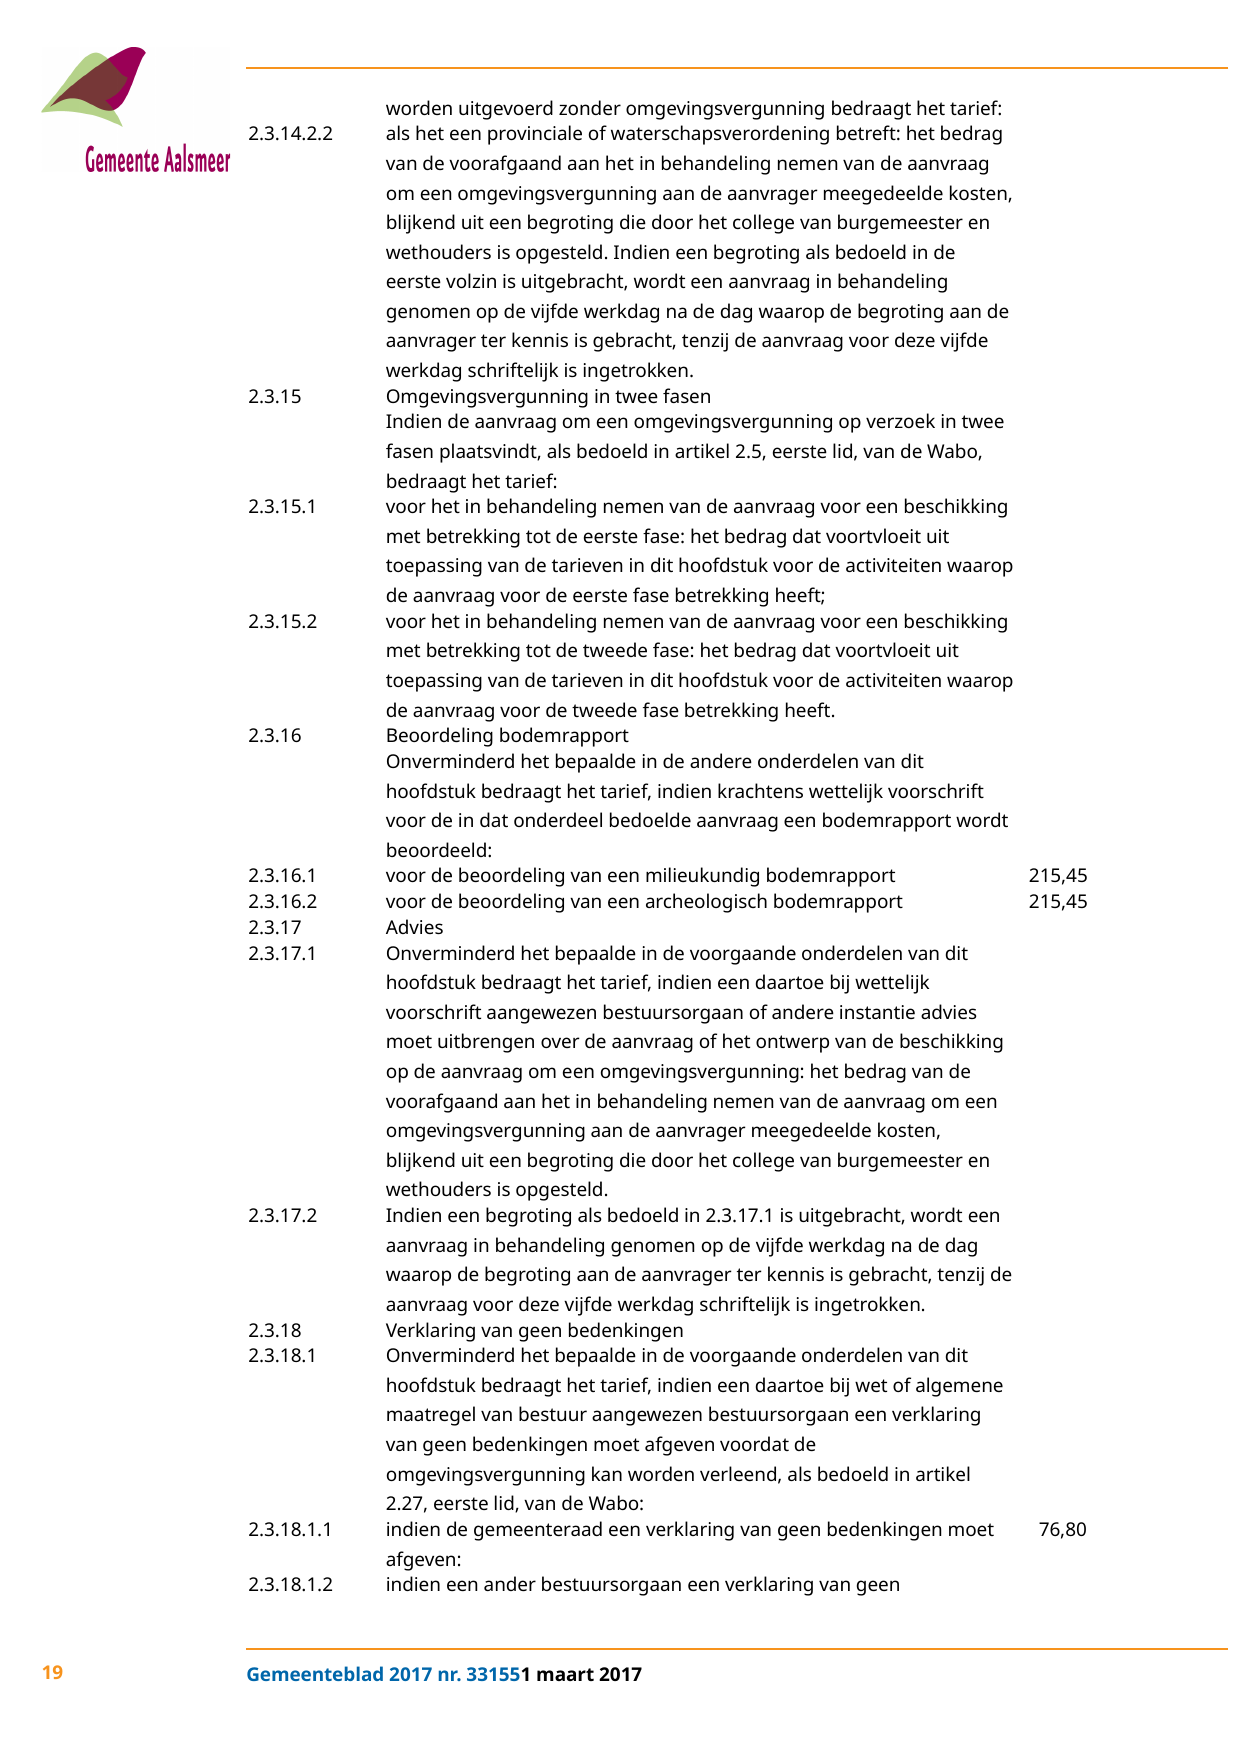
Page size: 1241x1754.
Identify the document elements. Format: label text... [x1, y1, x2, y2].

table_cell 76,80 [1014, 1516, 1152, 1571]
table_cell [1014, 1571, 1152, 1597]
table_cell [1014, 409, 1152, 493]
table_cell [1014, 95, 1152, 121]
table_cell 2.3.15.1 [248, 494, 386, 608]
table_cell voor het in behandeling nemen van de aanvraag voor een beschikking met betrekking tot de tweede fase: het bedrag dat voortvloeit uit toepassing van de tarieven in dit hoofdstuk voor de activiteiten waarop de aanvraag voor de tweede fase betrekking heeft. [386, 608, 1014, 722]
table_cell 215,45 [1014, 889, 1152, 914]
table_cell Indien de aanvraag om een omgevingsvergunning op verzoek in twee fasen plaatsvindt, als bedoeld in artikel 2.5, eerste lid, van de Wabo, bedraagt het tarief: [386, 409, 1014, 493]
table_cell indien een ander bestuursorgaan een verklaring van geen [386, 1571, 1014, 1597]
table_cell 2.3.17.2 [248, 1202, 386, 1317]
table_cell [248, 409, 386, 493]
table_cell Advies [386, 914, 1014, 940]
table_cell 2.3.16.2 [248, 889, 386, 914]
table_cell 2.3.16.1 [248, 863, 386, 888]
table_cell 2.3.17 [248, 914, 386, 940]
table_cell voor de beoordeling van een milieukundig bodemrapport [386, 863, 1014, 888]
table_cell 2.3.18.1.1 [248, 1516, 386, 1571]
table_cell 2.3.14.2.2 [248, 121, 386, 383]
table_cell 2.3.17.1 [248, 940, 386, 1202]
table_cell [1014, 1343, 1152, 1516]
table_cell [1014, 748, 1152, 863]
table_cell [1014, 121, 1152, 383]
table_cell [1014, 914, 1152, 940]
table_cell Verklaring van geen bedenkingen [386, 1317, 1014, 1342]
table_cell voor de beoordeling van een archeologisch bodemrapport [386, 889, 1014, 914]
table_cell indien de gemeenteraad een verklaring van geen bedenkingen moet afgeven: [386, 1516, 1014, 1571]
table_cell [1014, 940, 1152, 1202]
table_cell 2.3.15 [248, 383, 386, 409]
table_cell Omgevingsvergunning in twee fasen [386, 383, 1014, 409]
table_cell voor het in behandeling nemen van de aanvraag voor een beschikking met betrekking tot de eerste fase: het bedrag dat voortvloeit uit toepassing van de tarieven in dit hoofdstuk voor de activiteiten waarop de aanvraag voor de eerste fase betrekking heeft; [386, 494, 1014, 608]
table_cell [1014, 608, 1152, 722]
table_cell [1014, 723, 1152, 748]
table_cell [248, 748, 386, 863]
table_cell Onverminderd het bepaalde in de voorgaande onderdelen van dit hoofdstuk bedraagt het tarief, indien een daartoe bij wettelijk voorschrift aangewezen bestuursorgaan of andere instantie advies moet uitbrengen over de aanvraag of het ontwerp van de beschikking op de aanvraag om een omgevingsvergunning: het bedrag van de voorafgaand aan het in behandeling nemen van de aanvraag om een omgevingsvergunning aan de aanvrager meegedeelde kosten, blijkend uit een begroting die door het college van burgemeester en wethouders is opgesteld. [386, 940, 1014, 1202]
table_cell 2.3.18.1 [248, 1343, 386, 1516]
table_cell 2.3.16 [248, 723, 386, 748]
table_cell [1014, 1317, 1152, 1342]
table_cell als het een provinciale of waterschapsverordening betreft: het bedrag van de voorafgaand aan het in behandeling nemen van de aanvraag om een omgevingsvergunning aan de aanvrager meegedeelde kosten, blijkend uit een begroting die door het college van burgemeester en wethouders is opgesteld. Indien een begroting als bedoeld in de eerste volzin is uitgebracht, wordt een aanvraag in behandeling genomen op de vijfde werkdag na de dag waarop de begroting aan de aanvrager ter kennis is gebracht, tenzij de aanvraag voor deze vijfde werkdag schriftelijk is ingetrokken. [386, 121, 1014, 383]
table_cell 215,45 [1014, 863, 1152, 888]
table_cell [248, 95, 386, 121]
picture [41, 47, 231, 172]
table_cell worden uitgevoerd zonder omgevingsvergunning bedraagt het tarief: [386, 95, 1014, 121]
table_cell 2.3.18.1.2 [248, 1571, 386, 1597]
table_cell [1014, 1202, 1152, 1317]
table_cell Indien een begroting als bedoeld in 2.3.17.1 is uitgebracht, wordt een aanvraag in behandeling genomen op de vijfde werkdag na de dag waarop de begroting aan de aanvrager ter kennis is gebracht, tenzij de aanvraag voor deze vijfde werkdag schriftelijk is ingetrokken. [386, 1202, 1014, 1317]
table_cell 2.3.15.2 [248, 608, 386, 722]
table_cell 2.3.18 [248, 1317, 386, 1342]
table_cell Onverminderd het bepaalde in de andere onderdelen van dit hoofdstuk bedraagt het tarief, indien krachtens wettelijk voorschrift voor de in dat onderdeel bedoelde aanvraag een bodemrapport wordt beoordeeld: [386, 748, 1014, 863]
table_cell Onverminderd het bepaalde in de voorgaande onderdelen van dit hoofdstuk bedraagt het tarief, indien een daartoe bij wet of algemene maatregel van bestuur aangewezen bestuursorgaan een verklaring van geen bedenkingen moet afgeven voordat de omgevingsvergunning kan worden verleend, als bedoeld in artikel 2.27, eerste lid, van de Wabo: [386, 1343, 1014, 1516]
table_cell [1014, 383, 1152, 409]
table_cell [1014, 494, 1152, 608]
table_cell Beoordeling bodemrapport [386, 723, 1014, 748]
